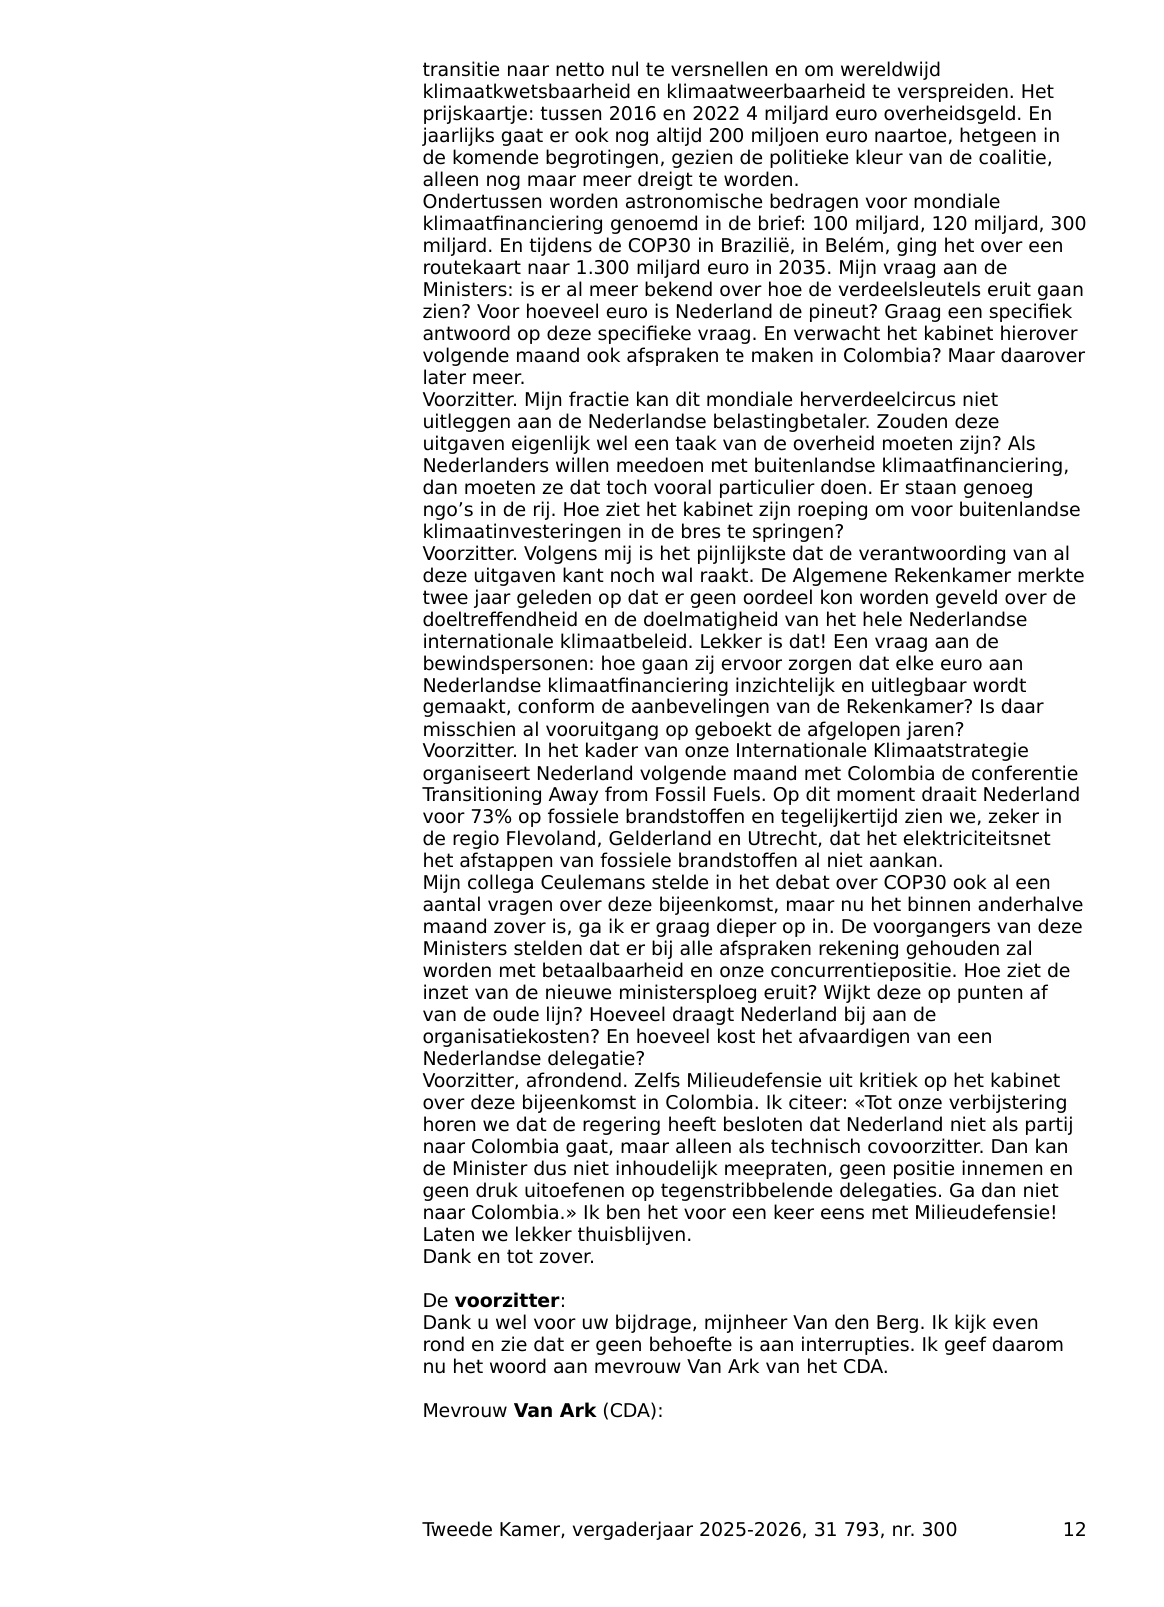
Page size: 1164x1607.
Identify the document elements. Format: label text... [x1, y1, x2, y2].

text Ondertussen worden astronomische bedragen voor mondiale klimaatfinanciering genoemd in de brief: 100 miljard, 120 miljard, 300 miljard. En tijdens de COP30 in Brazilië, in Belém, ging het over een routekaart naar 1.300 miljard euro in 2035. Mijn vraag aan de Ministers: is er al meer bekend over hoe de verdeelsleutels eruit gaan zien? Voor hoeveel euro is Nederland de pineut? Graag een specifiek antwoord op deze specifieke vraag. En verwacht het kabinet hierover volgende maand ook afspraken te maken in Colombia? Maar daarover later meer. [422, 191, 1087, 389]
text De voorzitter: [422, 1290, 1087, 1312]
text Voorzitter. Mijn fractie kan dit mondiale herverdeelcircus niet uitleggen aan de Nederlandse belastingbetaler. Zouden deze uitgaven eigenlijk wel een taak van de overheid moeten zijn? Als Nederlanders willen meedoen met buitenlandse klimaatfinanciering, dan moeten ze dat toch vooral particulier doen. Er staan genoeg ngo’s in de rij. Hoe ziet het kabinet zijn roeping om voor buitenlandse klimaatinvesteringen in de bres te springen? [422, 389, 1087, 543]
text Dank u wel voor uw bijdrage, mijnheer Van den Berg. Ik kijk even rond en zie dat er geen behoefte is aan interrupties. Ik geef daarom nu het woord aan mevrouw Van Ark van het CDA. [422, 1312, 1087, 1378]
text Mevrouw Van Ark (CDA): [422, 1400, 1087, 1422]
text Voorzitter. In het kader van onze Internationale Klimaatstrategie organiseert Nederland volgende maand met Colombia de conferentie Transitioning Away from Fossil Fuels. Op dit moment draait Nederland voor 73% op fossiele brandstoffen en tegelijkertijd zien we, zeker in de regio Flevoland, Gelderland en Utrecht, dat het elektriciteitsnet het afstappen van fossiele brandstoffen al niet aankan. [422, 740, 1087, 872]
text Voorzitter. Volgens mij is het pijnlijkste dat de verantwoording van al deze uitgaven kant noch wal raakt. De Algemene Rekenkamer merkte twee jaar geleden op dat er geen oordeel kon worden geveld over de doeltreffendheid en de doelmatigheid van het hele Nederlandse internationale klimaatbeleid. Lekker is dat! Een vraag aan de bewindspersonen: hoe gaan zij ervoor zorgen dat elke euro aan Nederlandse klimaatfinanciering inzichtelijk en uitlegbaar wordt gemaakt, conform de aanbevelingen van de Rekenkamer? Is daar misschien al vooruitgang op geboekt de afgelopen jaren? [422, 543, 1087, 740]
text Voorzitter, afrondend. Zelfs Milieudefensie uit kritiek op het kabinet over deze bijeenkomst in Colombia. Ik citeer: «Tot onze verbijstering horen we dat de regering heeft besloten dat Nederland niet als partij naar Colombia gaat, maar alleen als technisch covoorzitter. Dan kan de Minister dus niet inhoudelijk meepraten, geen positie innemen en geen druk uitoefenen op tegenstribbelende delegaties. Ga dan niet naar Colombia.» Ik ben het voor een keer eens met Milieudefensie! Laten we lekker thuisblijven. [422, 1070, 1087, 1246]
text Dank en tot zover. [422, 1246, 1087, 1268]
text Mijn collega Ceulemans stelde in het debat over COP30 ook al een aantal vragen over deze bijeenkomst, maar nu het binnen anderhalve maand zover is, ga ik er graag dieper op in. De voorgangers van deze Ministers stelden dat er bij alle afspraken rekening gehouden zal worden met betaalbaarheid en onze concurrentiepositie. Hoe ziet de inzet van de nieuwe ministersploeg eruit? Wijkt deze op punten af van de oude lijn? Hoeveel draagt Nederland bij aan de organisatiekosten? En hoeveel kost het afvaardigen van een Nederlandse delegatie? [422, 872, 1087, 1070]
text transitie naar netto nul te versnellen en om wereldwijd klimaatkwetsbaarheid en klimaatweerbaarheid te verspreiden. Het prijskaartje: tussen 2016 en 2022 4 miljard euro overheidsgeld. En jaarlijks gaat er ook nog altijd 200 miljoen euro naartoe, hetgeen in de komende begrotingen, gezien de politieke kleur van de coalitie, alleen nog maar meer dreigt te worden. [422, 59, 1087, 191]
